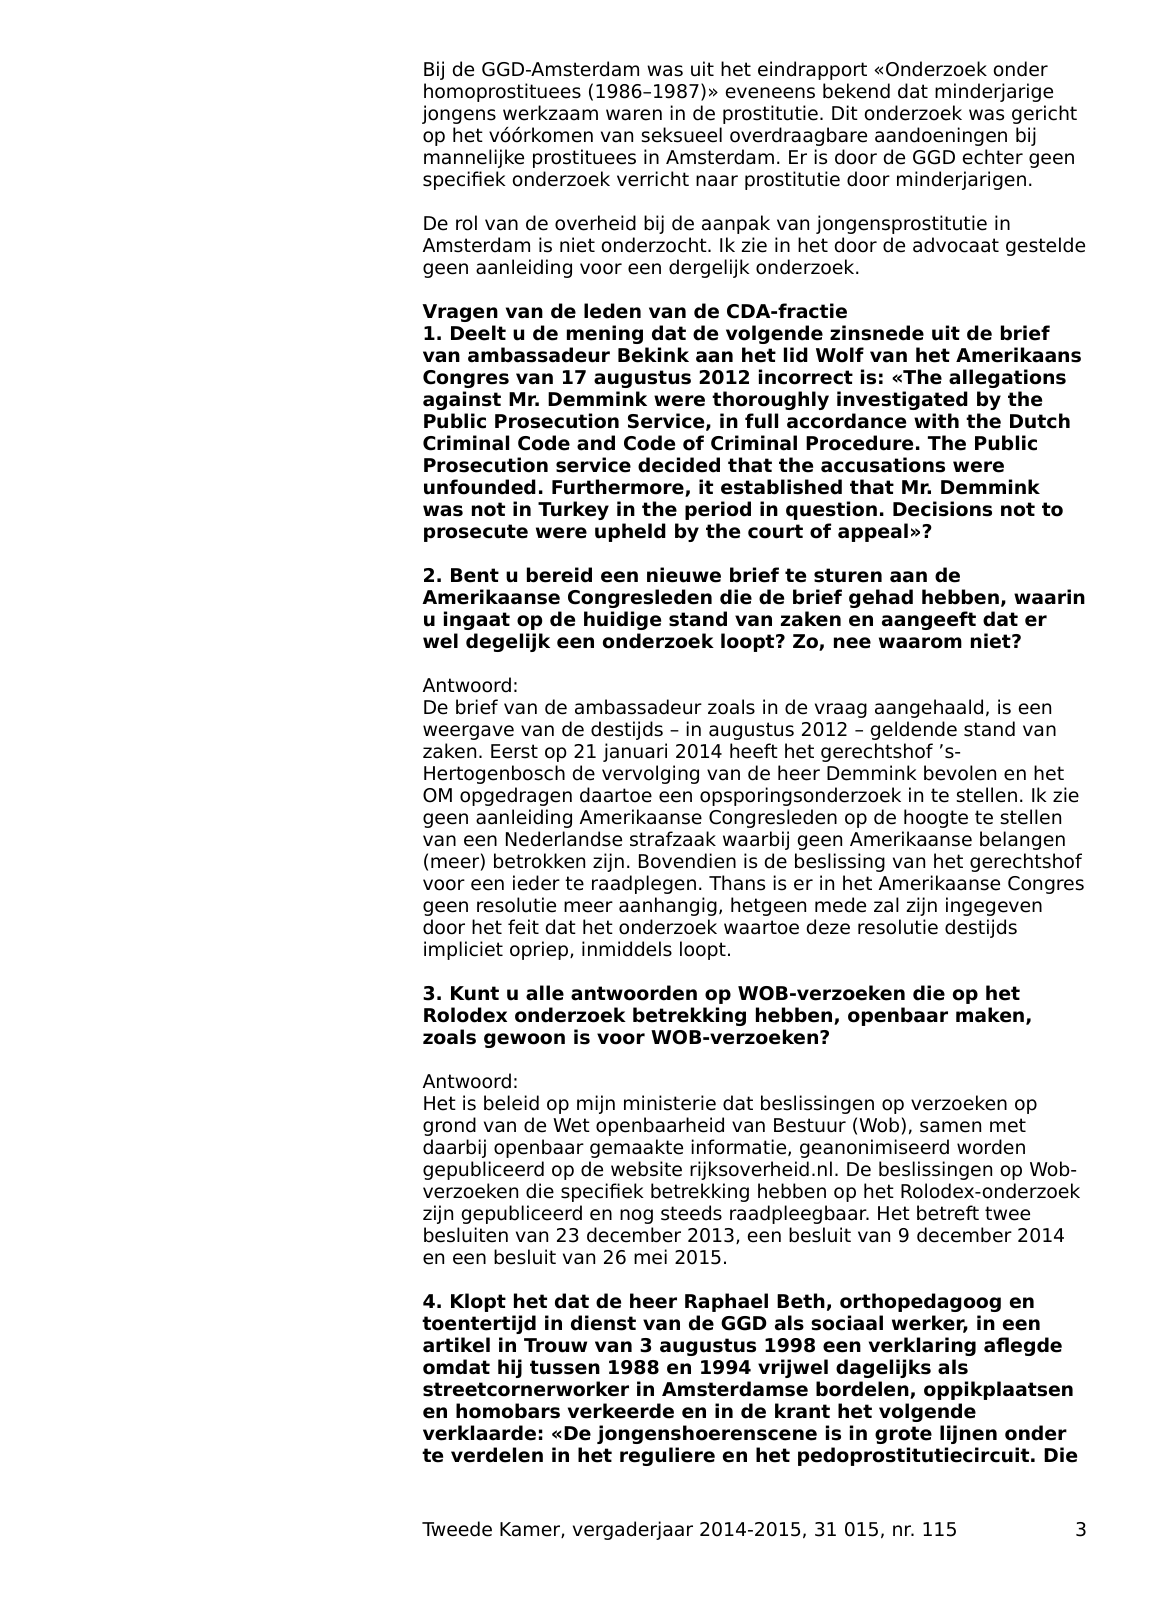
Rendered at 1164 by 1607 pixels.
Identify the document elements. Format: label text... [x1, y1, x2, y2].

text 2. Bent u bereid een nieuwe brief te sturen aan de Amerikaanse Congresleden die de brief gehad hebben, waarin u ingaat op de huidige stand van zaken en aangeeft dat er wel degelijk een onderzoek loopt? Zo, nee waarom niet? [422, 565, 1087, 653]
text De rol van de overheid bij de aanpak van jongensprostitutie in Amsterdam is niet onderzocht. Ik zie in het door de advocaat gestelde geen aanleiding voor een dergelijk onderzoek. [422, 213, 1087, 279]
text 1. Deelt u de mening dat de volgende zinsnede uit de brief van ambassadeur Bekink aan het lid Wolf van het Amerikaans Congres van 17 augustus 2012 incorrect is: «The allegations against Mr. Demmink were thoroughly investigated by the Public Prosecution Service, in full accordance with the Dutch Criminal Code and Code of Criminal Procedure. The Public Prosecution service decided that the accusations were unfounded. Furthermore, it established that Mr. Demmink was not in Turkey in the period in question. Decisions not to prosecute were upheld by the court of appeal»? [422, 323, 1087, 543]
text 3. Kunt u alle antwoorden op WOB-verzoeken die op het Rolodex onderzoek betrekking hebben, openbaar maken, zoals gewoon is voor WOB-verzoeken? [422, 983, 1087, 1049]
text Antwoord: [422, 1071, 1087, 1093]
text Antwoord: [422, 675, 1087, 697]
text 4. Klopt het dat de heer Raphael Beth, orthopedagoog en toentertijd in dienst van de GGD als sociaal werker, in een artikel in Trouw van 3 augustus 1998 een verklaring aflegde omdat hij tussen 1988 en 1994 vrijwel dagelijks als streetcornerworker in Amsterdamse bordelen, oppikplaatsen en homobars verkeerde en in de krant het volgende verklaarde: «De jongenshoerenscene is in grote lijnen onder te verdelen in het reguliere en het pedoprostitutiecircuit. Die [422, 1291, 1087, 1467]
text Vragen van de leden van de CDA-fractie [422, 301, 1087, 323]
text Bij de GGD-Amsterdam was uit het eindrapport «Onderzoek onder homoprostituees (1986–1987)» eveneens bekend dat minderjarige jongens werkzaam waren in de prostitutie. Dit onderzoek was gericht op het vóórkomen van seksueel overdraagbare aandoeningen bij mannelijke prostituees in Amsterdam. Er is door de GGD echter geen specifiek onderzoek verricht naar prostitutie door minderjarigen. [422, 59, 1087, 191]
text Het is beleid op mijn ministerie dat beslissingen op verzoeken op grond van de Wet openbaarheid van Bestuur (Wob), samen met daarbij openbaar gemaakte informatie, geanonimiseerd worden gepubliceerd op de website rijksoverheid.nl. De beslissingen op Wob-verzoeken die specifiek betrekking hebben op het Rolodex-onderzoek zijn gepubliceerd en nog steeds raadpleegbaar. Het betreft twee besluiten van 23 december 2013, een besluit van 9 december 2014 en een besluit van 26 mei 2015. [422, 1093, 1087, 1269]
text De brief van de ambassadeur zoals in de vraag aangehaald, is een weergave van de destijds – in augustus 2012 – geldende stand van zaken. Eerst op 21 januari 2014 heeft het gerechtshof ’s-Hertogenbosch de vervolging van de heer Demmink bevolen en het OM opgedragen daartoe een opsporingsonderzoek in te stellen. Ik zie geen aanleiding Amerikaanse Congresleden op de hoogte te stellen van een Nederlandse strafzaak waarbij geen Amerikaanse belangen (meer) betrokken zijn. Bovendien is de beslissing van het gerechtshof voor een ieder te raadplegen. Thans is er in het Amerikaanse Congres geen resolutie meer aanhangig, hetgeen mede zal zijn ingegeven door het feit dat het onderzoek waartoe deze resolutie destijds impliciet opriep, inmiddels loopt. [422, 697, 1087, 961]
